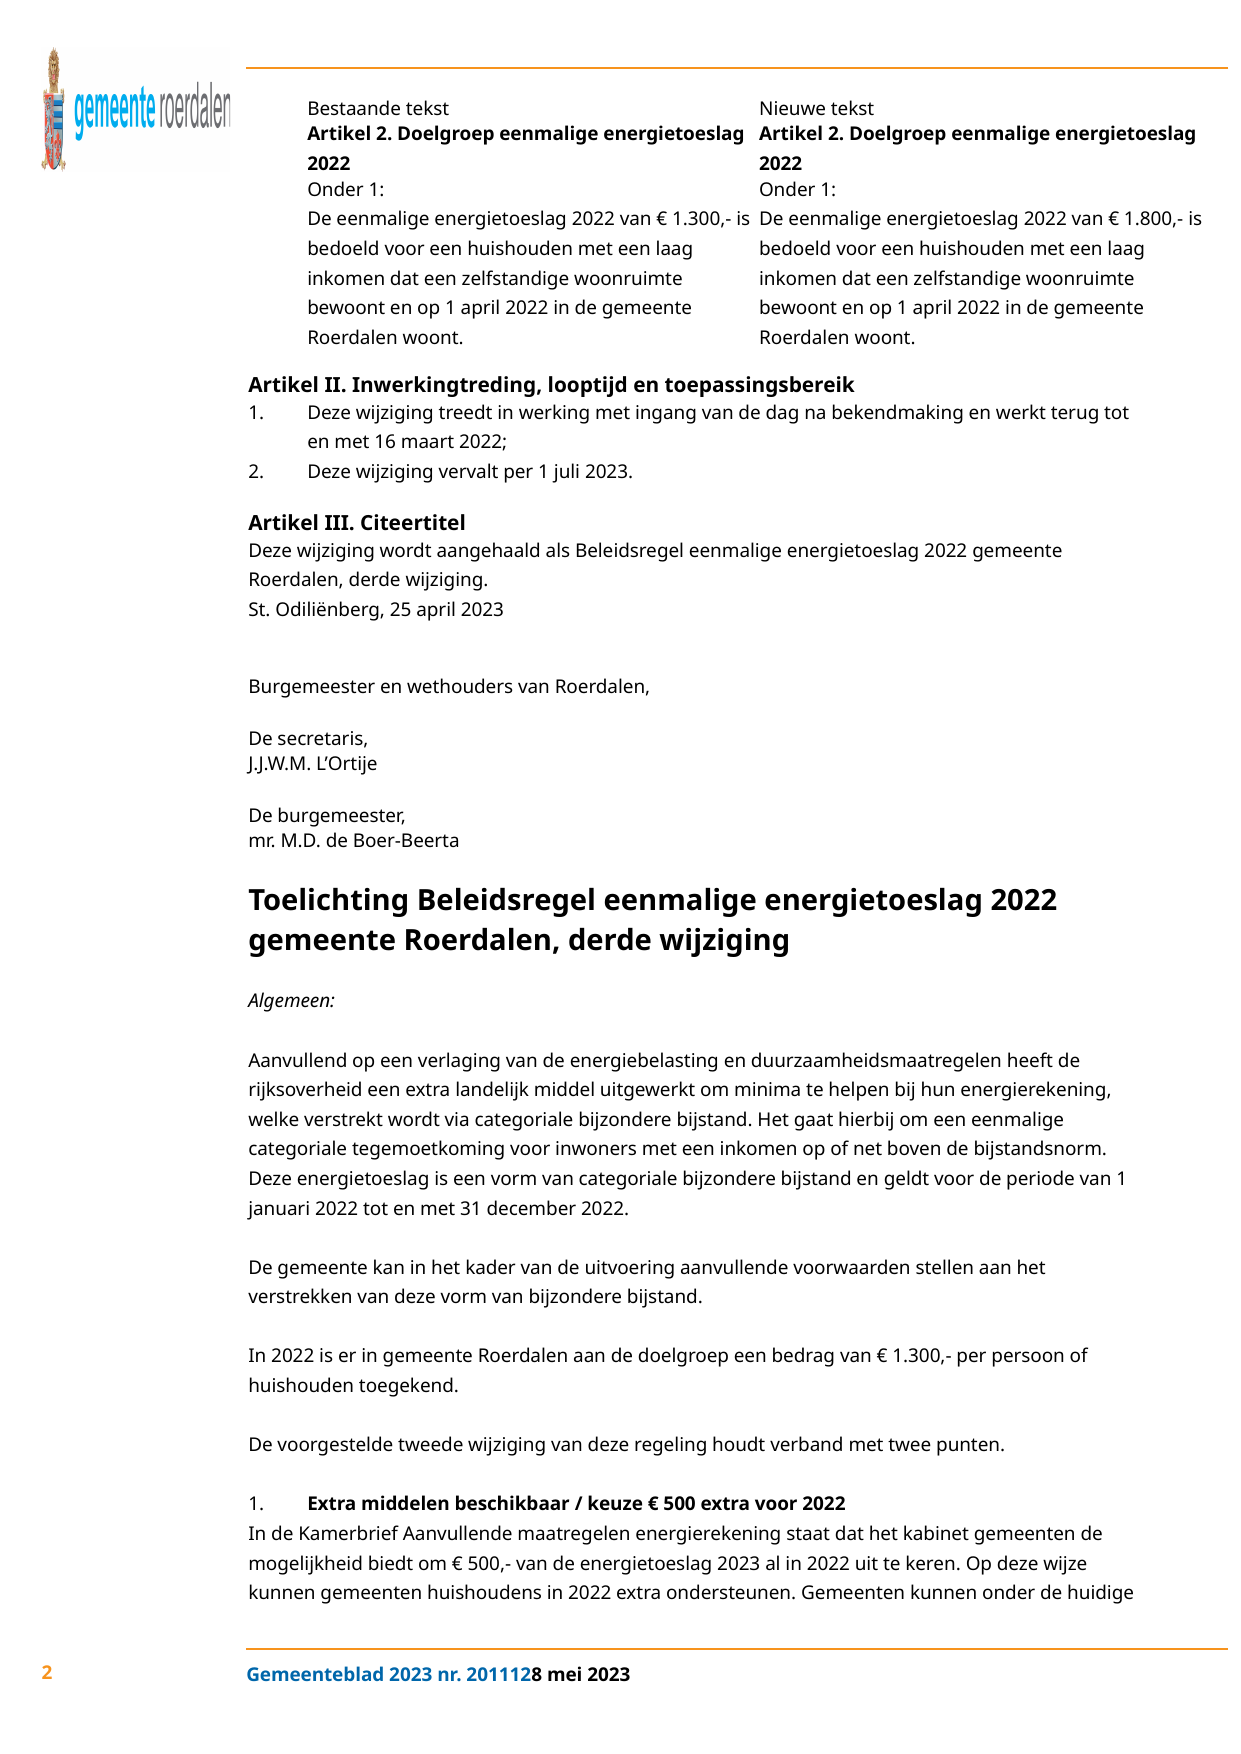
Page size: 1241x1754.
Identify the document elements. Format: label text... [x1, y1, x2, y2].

table_cell Artikel 2. Doelgroep eenmalige energietoeslag 2022 [307, 121, 759, 176]
list Deze wijziging vervalt per 1 juli 2023. [248, 458, 1152, 484]
text Burgemeester en wethouders van Roerdalen, [248, 673, 1152, 699]
table_cell Onder 1: De eenmalige energietoeslag 2022 van € 1.300,- is bedoeld voor een huishouden met een laag inkomen dat een zelfstandige woonruimte bewoont en op 1 april 2022 in de gemeente Roerdalen woont. [307, 176, 759, 349]
text De voorgestelde tweede wijziging van deze regeling houdt verband met twee punten. [248, 1431, 1152, 1457]
table_cell Onder 1: De eenmalige energietoeslag 2022 van € 1.800,- is bedoeld voor een huishouden met een laag inkomen dat een zelfstandige woonruimte bewoont en op 1 april 2022 in de gemeente Roerdalen woont. [759, 176, 1211, 349]
text In 2022 is er in gemeente Roerdalen aan de doelgroep een bedrag van € 1.300,- per persoon of huishouden toegekend. [248, 1343, 1152, 1398]
text Algemeen: [248, 988, 1152, 1013]
list Deze wijziging treedt in werking met ingang van de dag na bekendmaking en werkt terug tot en met 16 maart 2022; [248, 399, 1152, 454]
text Aanvullend op een verlaging van de energiebelasting en duurzaamheidsmaatregelen heeft de rijksoverheid een extra landelijk middel uitgewerkt om minima te helpen bij hun energierekening, welke verstrekt wordt via categoriale bijzondere bijstand. Het gaat hierbij om een eenmalige categoriale tegemoetkoming voor inwoners met een inkomen op of net boven de bijstandsnorm. Deze energietoeslag is een vorm van categoriale bijzondere bijstand en geldt voor de periode van 1 januari 2022 tot en met 31 december 2022. [248, 1047, 1152, 1221]
text Deze wijziging wordt aangehaald als Beleidsregel eenmalige energietoeslag 2022 gemeente Roerdalen, derde wijziging. [248, 537, 1152, 592]
text De burgemeester, [248, 802, 1152, 828]
text Toelichting Beleidsregel eenmalige energietoeslag 2022 gemeente Roerdalen, derde wijziging [248, 879, 1152, 958]
text Artikel III. Citeertitel [248, 508, 1152, 537]
text De secretaris, [248, 725, 1152, 751]
text In de Kamerbrief Aanvullende maatregelen energierekening staat dat het kabinet gemeenten de mogelijkheid biedt om € 500,- van de energietoeslag 2023 al in 2022 uit te keren. Op deze wijze kunnen gemeenten huishoudens in 2022 extra ondersteunen. Gemeenten kunnen onder de huidige [248, 1520, 1152, 1605]
table_header Bestaande tekst [307, 95, 759, 121]
text mr. M.D. de Boer-Beerta [248, 828, 1152, 853]
table_header Nieuwe tekst [759, 95, 1211, 121]
list Extra middelen beschikbaar / keuze € 500 extra voor 2022 [248, 1491, 1152, 1516]
picture [41, 47, 231, 172]
text St. Odiliënberg, 25 april 2023 [248, 596, 1152, 622]
table_cell Artikel 2. Doelgroep eenmalige energietoeslag 2022 [759, 121, 1211, 176]
text J.J.W.M. L’Ortije [248, 751, 1152, 776]
text De gemeente kan in het kader van de uitvoering aanvullende voorwaarden stellen aan het verstrekken van deze vorm van bijzondere bijstand. [248, 1254, 1152, 1309]
text Artikel II. Inwerkingtreding, looptijd en toepassingsbereik [248, 371, 1152, 399]
